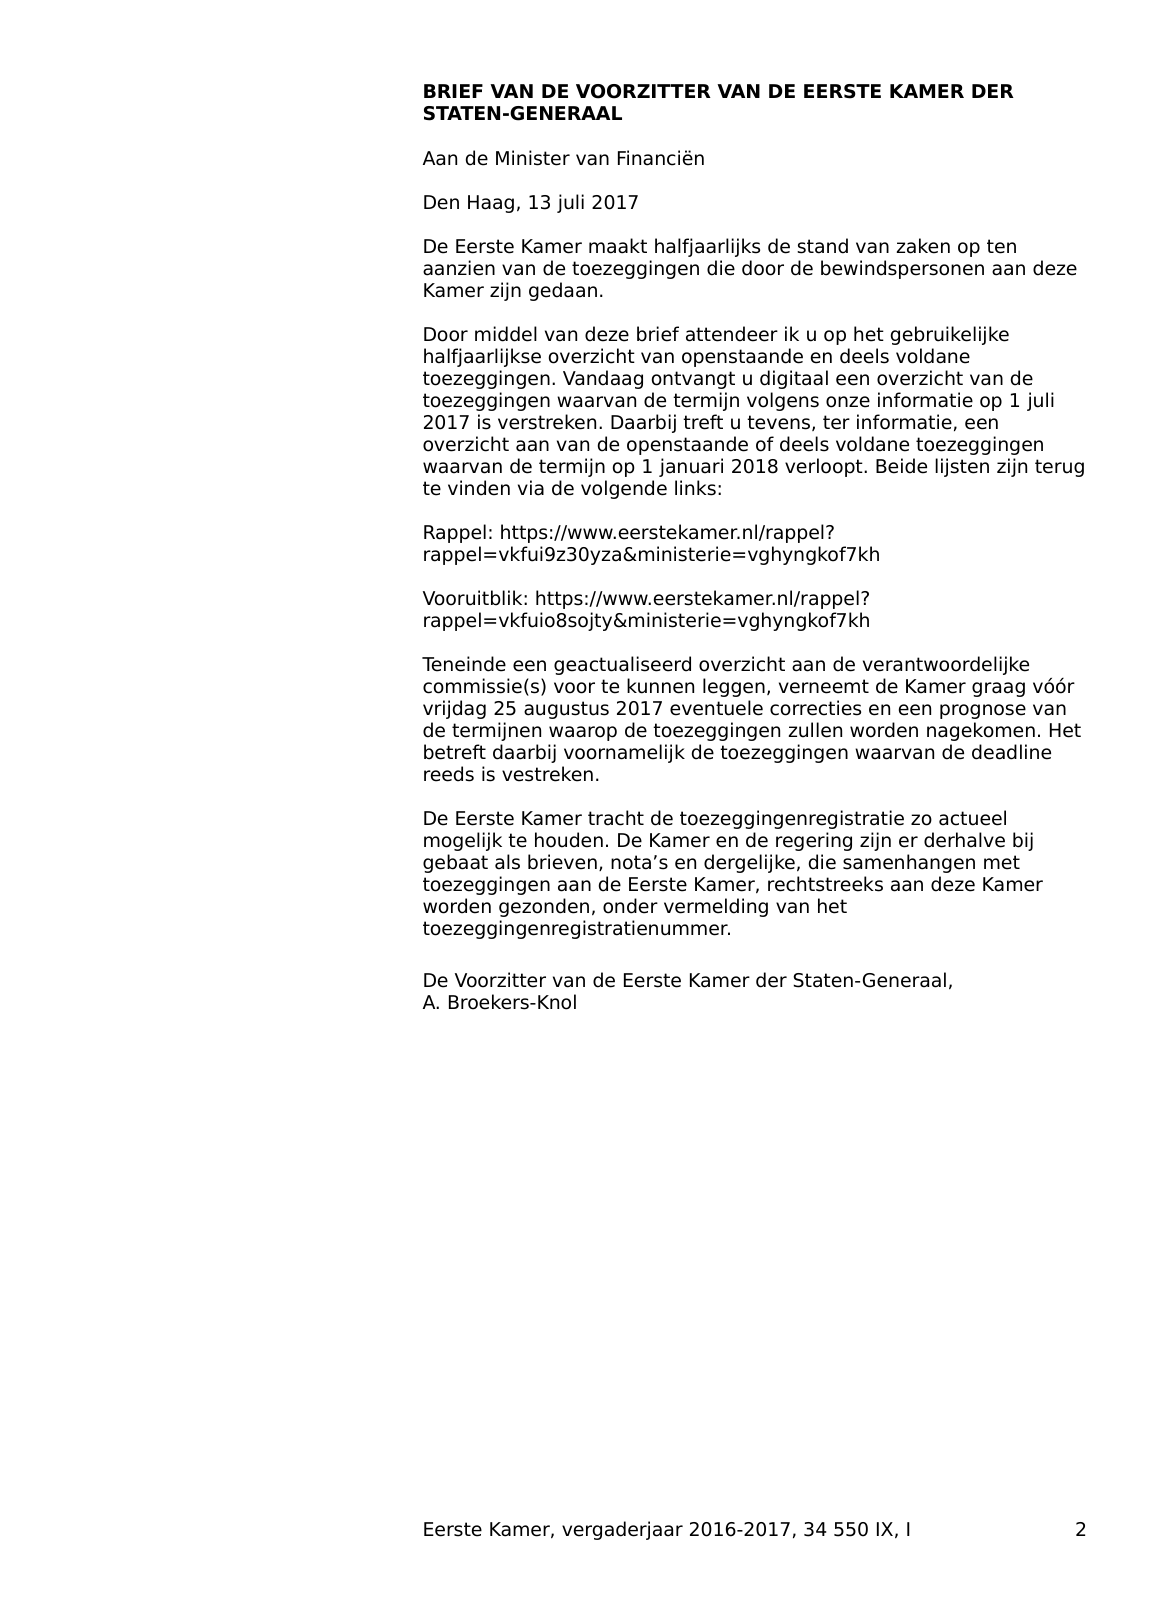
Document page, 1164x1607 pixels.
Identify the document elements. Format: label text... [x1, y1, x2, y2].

text Vooruitblik: https://www.eerstekamer.nl/rappel?rappel=vkfuio8sojty&ministerie=vghyngkof7kh [422, 588, 1087, 632]
text De Eerste Kamer maakt halfjaarlijks de stand van zaken op ten aanzien van de toezeggingen die door de bewindspersonen aan deze Kamer zijn gedaan. [422, 236, 1087, 302]
text Rappel: https://www.eerstekamer.nl/rappel?rappel=vkfui9z30yza&ministerie=vghyngkof7kh [422, 522, 1087, 566]
text Door middel van deze brief attendeer ik u op het gebruikelijke halfjaarlijkse overzicht van openstaande en deels voldane toezeggingen. Vandaag ontvangt u digitaal een overzicht van de toezeggingen waarvan de termijn volgens onze informatie op 1 juli 2017 is verstreken. Daarbij treft u tevens, ter informatie, een overzicht aan van de openstaande of deels voldane toezeggingen waarvan de termijn op 1 januari 2018 verloopt. Beide lijsten zijn terug te vinden via de volgende links: [422, 324, 1087, 500]
text Aan de Minister van Financiën [422, 147, 1087, 169]
text De Voorzitter van de Eerste Kamer der Staten-Generaal, A. Broekers-Knol [422, 970, 1087, 1014]
subtitle BRIEF VAN DE VOORZITTER VAN DE EERSTE KAMER DER STATEN-GENERAAL [422, 81, 1087, 125]
text De Eerste Kamer tracht de toezeggingenregistratie zo actueel mogelijk te houden. De Kamer en de regering zijn er derhalve bij gebaat als brieven, nota’s en dergelijke, die samenhangen met toezeggingen aan de Eerste Kamer, rechtstreeks aan deze Kamer worden gezonden, onder vermelding van het toezeggingenregistratienummer. [422, 808, 1087, 940]
text Teneinde een geactualiseerd overzicht aan de verantwoordelijke commissie(s) voor te kunnen leggen, verneemt de Kamer graag vóór vrijdag 25 augustus 2017 eventuele correcties en een prognose van de termijnen waarop de toezeggingen zullen worden nagekomen. Het betreft daarbij voornamelijk de toezeggingen waarvan de deadline reeds is vestreken. [422, 654, 1087, 786]
text Den Haag, 13 juli 2017 [422, 192, 1087, 213]
